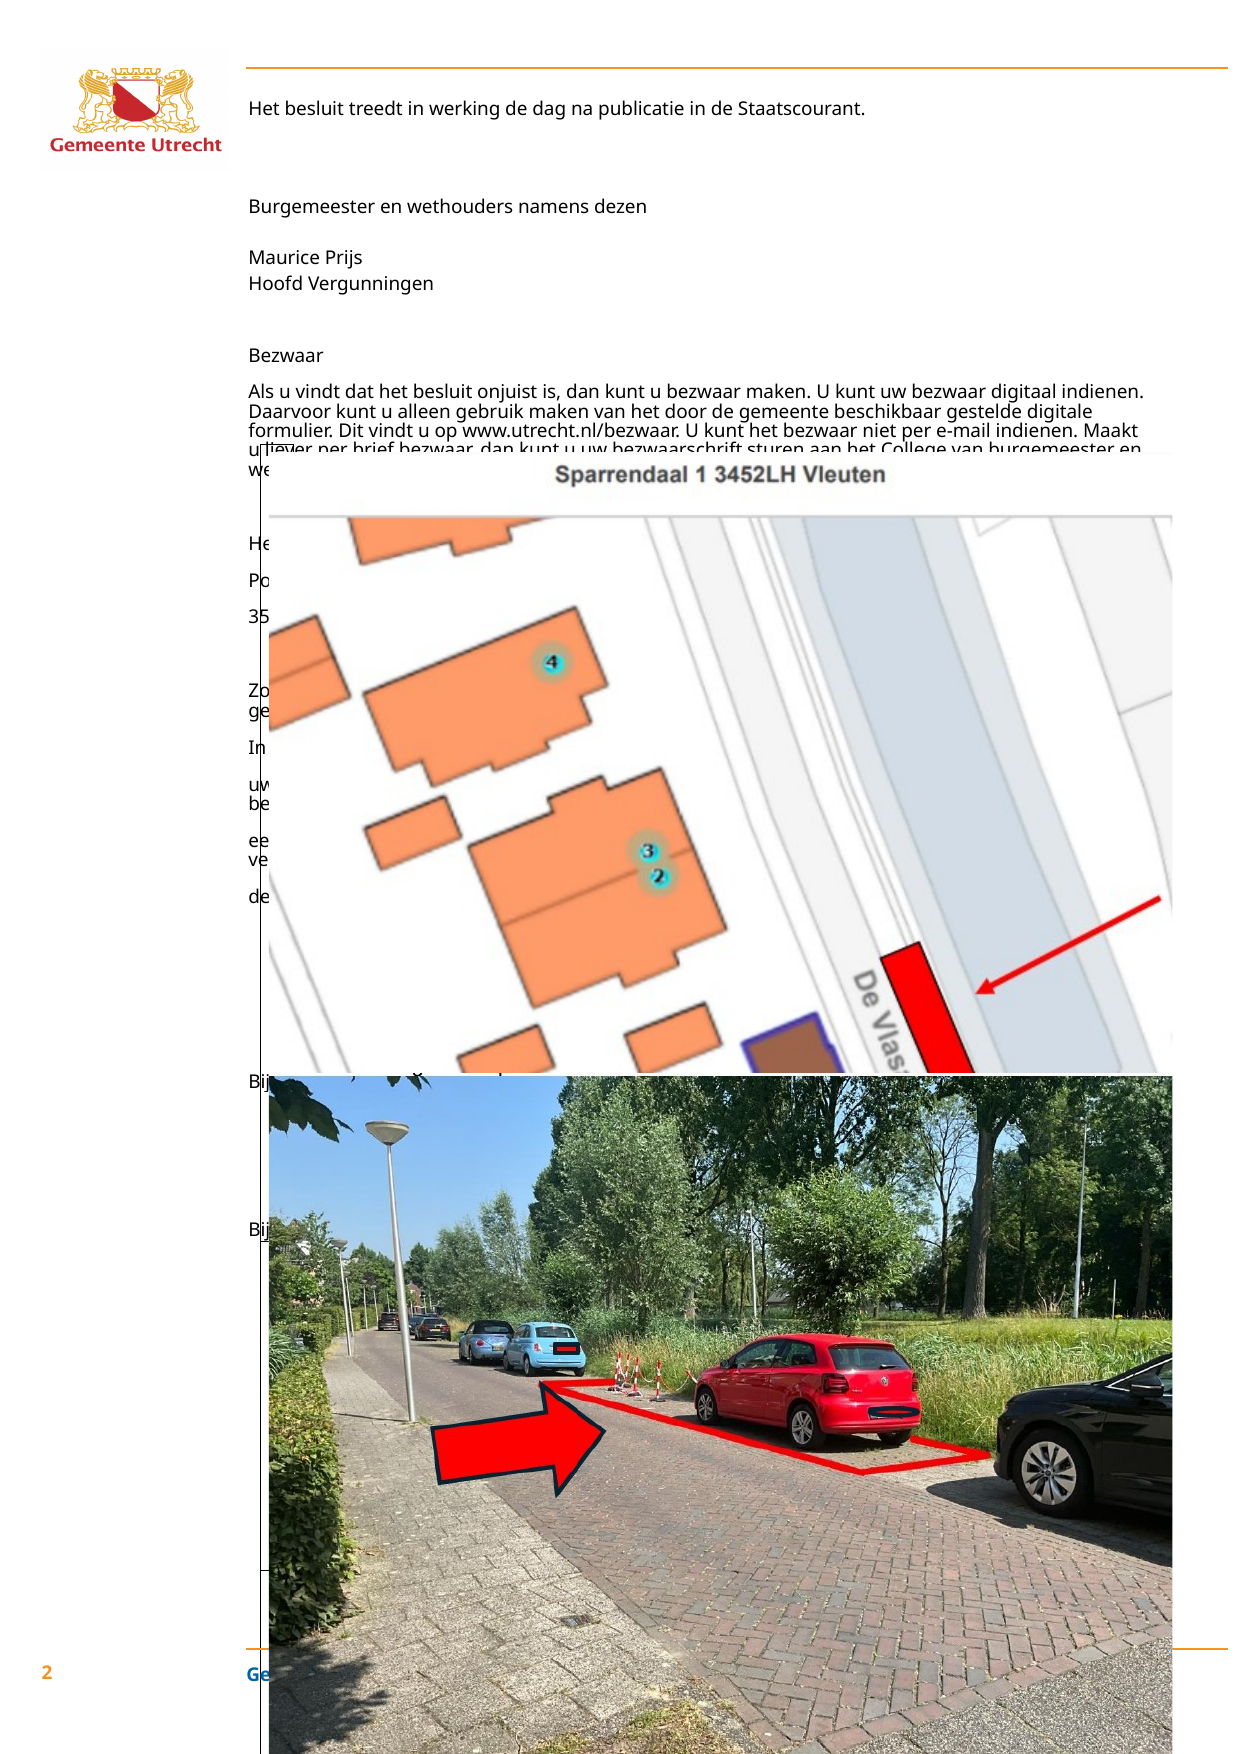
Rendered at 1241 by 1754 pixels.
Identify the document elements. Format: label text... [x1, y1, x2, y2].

text Bezwaar [248, 347, 1152, 366]
text Maurice Prijs [248, 244, 1152, 270]
text Het besluit treedt in werking de dag na publicatie in de Staatscourant. [248, 95, 1152, 121]
picture [41, 47, 231, 172]
text Hoofd Vergunningen [248, 270, 1152, 296]
text Burgemeester en wethouders namens dezen [248, 193, 1152, 219]
text Als u vindt dat het besluit onjuist is, dan kunt u bezwaar maken. U kunt uw bezwaar digitaal indienen. Daarvoor kunt u alleen gebruik maken van het door de gemeente beschikbaar gestelde digitale formulier. Dit vindt u op www.utrecht.nl/bezwaar. U kunt het bezwaar niet per e-mail indienen. Maakt u liever per brief bezwaar, dan kunt u uw bezwaarschrift sturen aan het College van burgemeester en wethouders. [248, 383, 1152, 473]
picture [268, 452, 1173, 1754]
